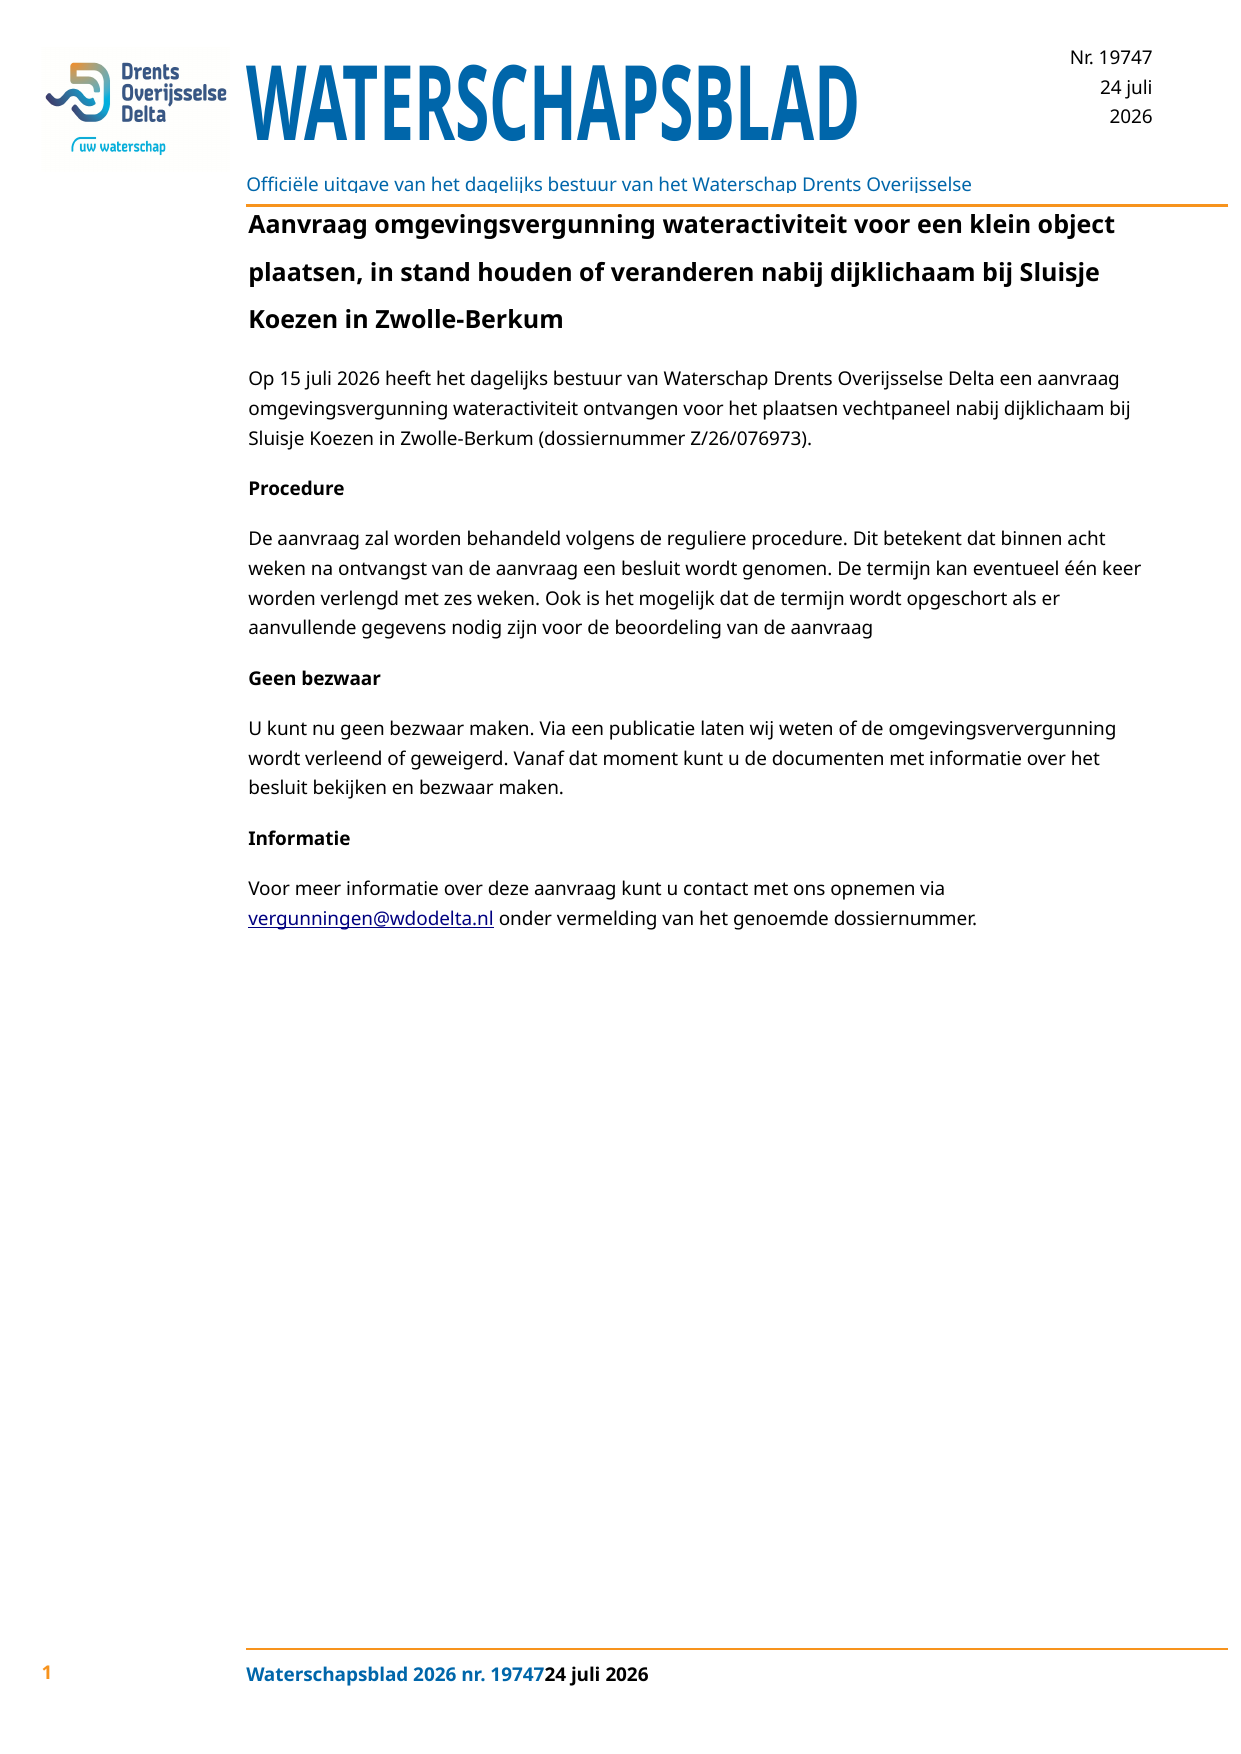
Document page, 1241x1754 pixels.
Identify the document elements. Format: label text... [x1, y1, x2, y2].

text Geen bezwaar [248, 665, 1152, 690]
text Aanvraag omgevingsvergunning wateractiviteit voor een klein object plaatsen, in stand houden of veranderen nabij dijklichaam bij Sluisje Koezen in Zwolle-Berkum [248, 207, 1152, 336]
text Procedure [248, 475, 1152, 501]
text Voor meer informatie over deze aanvraag kunt u contact met ons opnemen via vergunningen@wdodelta.nl onder vermelding van het genoemde dossiernummer. [248, 875, 1152, 930]
picture [41, 47, 231, 172]
text Op 15 juli 2026 heeft het dagelijks bestuur van Waterschap Drents Overijsselse Delta een aanvraag omgevingsvergunning wateractiviteit ontvangen voor het plaatsen vechtpaneel nabij dijklichaam bij Sluisje Koezen in Zwolle-Berkum (dossiernummer Z/26/076973). [248, 366, 1152, 450]
text U kunt nu geen bezwaar maken. Via een publicatie laten wij weten of de omgevingsververgunning wordt verleend of geweigerd. Vanaf dat moment kunt u de documenten met informatie over het besluit bekijken en bezwaar maken. [248, 715, 1152, 800]
text Informatie [248, 825, 1152, 850]
text De aanvraag zal worden behandeld volgens de reguliere procedure. Dit betekent dat binnen acht weken na ontvangst van de aanvraag een besluit wordt genomen. De termijn kan eventueel één keer worden verlengd met zes weken. Ook is het mogelijk dat de termijn wordt opgeschort als er aanvullende gegevens nodig zijn voor de beoordeling van de aanvraag [248, 526, 1152, 640]
